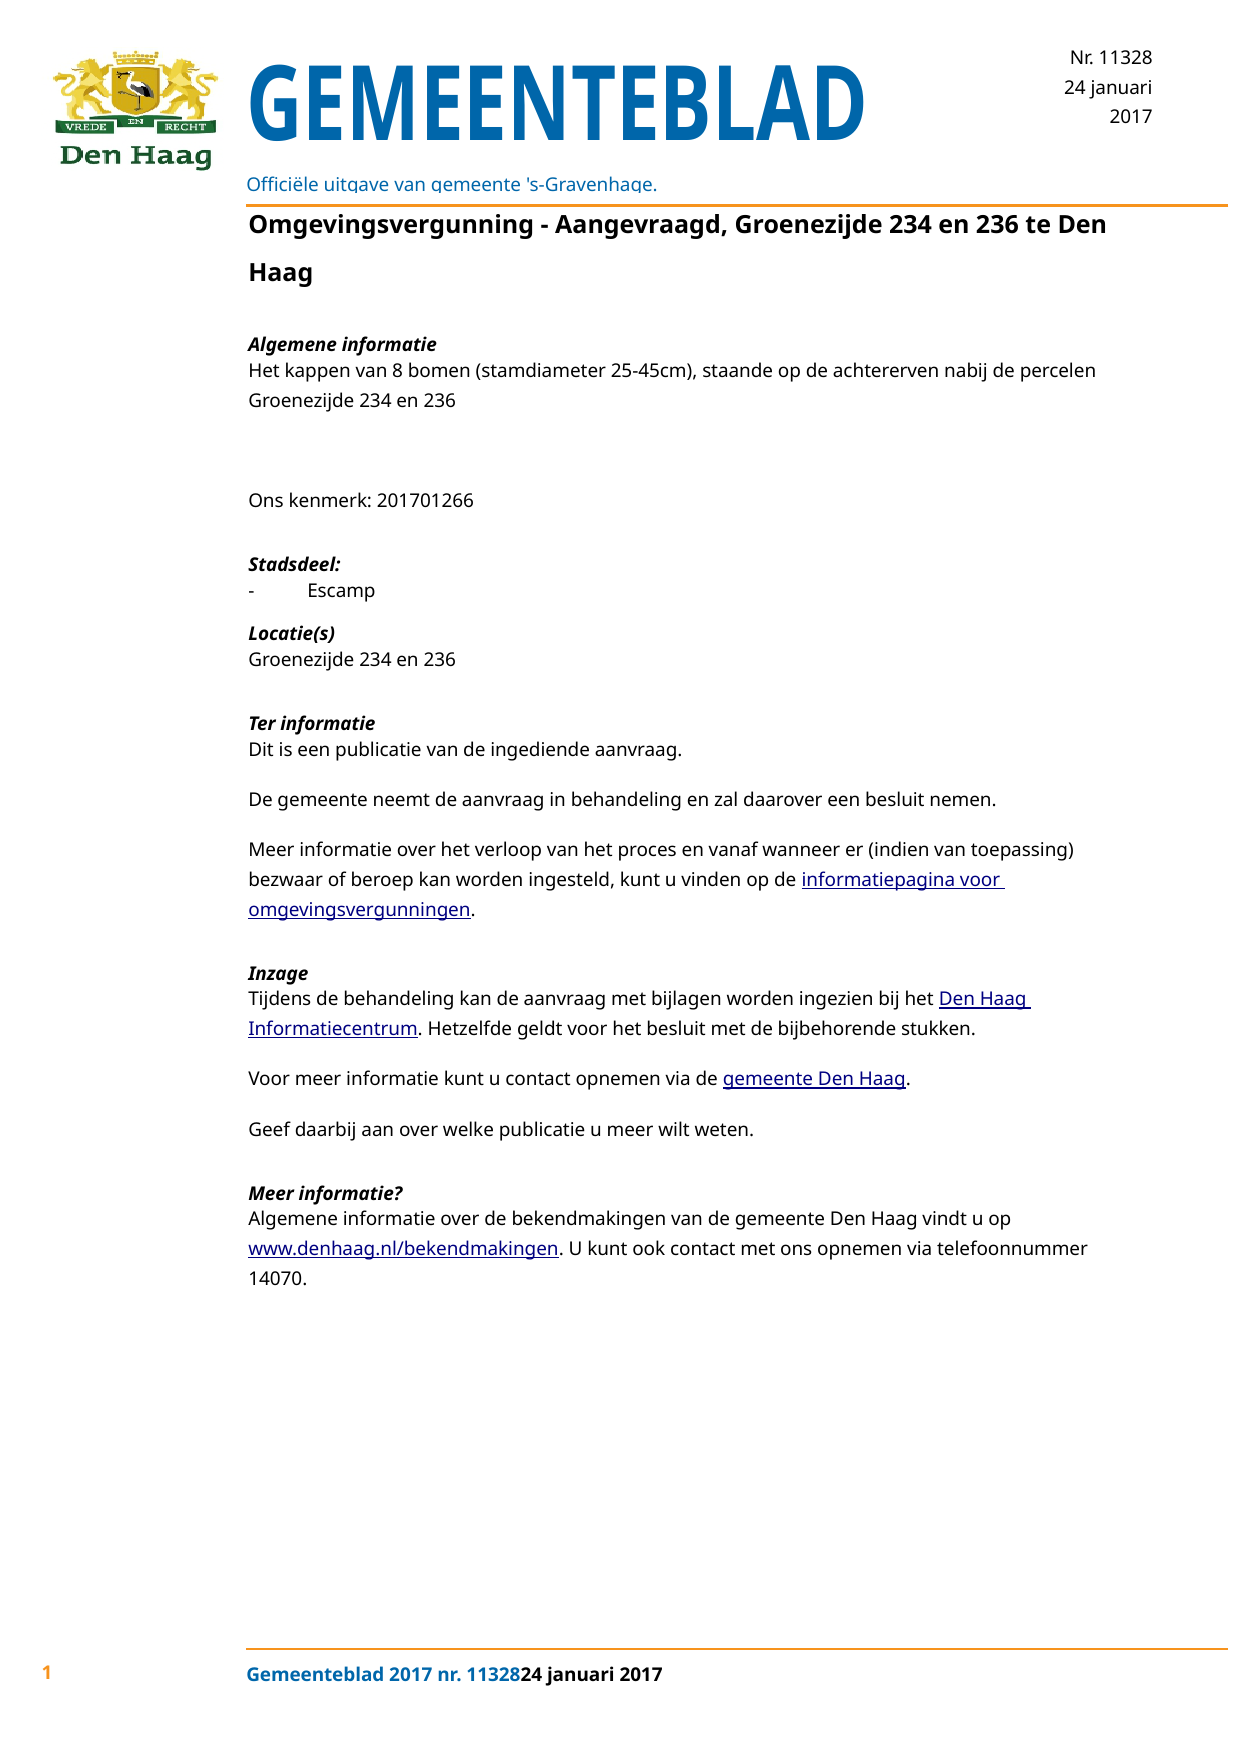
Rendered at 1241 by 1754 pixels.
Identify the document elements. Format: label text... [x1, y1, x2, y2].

list Escamp [248, 577, 1152, 603]
text Algemene informatie [248, 331, 1152, 357]
text Dit is een publicatie van de ingediende aanvraag. [248, 736, 1152, 762]
text Voor meer informatie kunt u contact opnemen via de gemeente Den Haag. [248, 1066, 1152, 1091]
text Inzage [248, 960, 1152, 986]
text Het kappen van 8 bomen (stamdiameter 25-45cm), staande op de achtererven nabij de percelen Groenezijde 234 en 236 [248, 357, 1152, 412]
picture [41, 47, 231, 172]
text De gemeente neemt de aanvraag in behandeling en zal daarover een besluit nemen. [248, 786, 1152, 812]
text Stadsdeel: [248, 552, 1152, 577]
text Omgevingsvergunning - Aangevraagd, Groenezijde 234 en 236 te Den Haag [248, 207, 1152, 288]
text Locatie(s) [248, 620, 1152, 646]
text Geef daarbij aan over welke publicatie u meer wilt weten. [248, 1116, 1152, 1142]
text Tijdens de behandeling kan de aanvraag met bijlagen worden ingezien bij het Den Haag Informatiecentrum. Hetzelfde geldt voor het besluit met de bijbehorende stukken. [248, 986, 1152, 1041]
text Algemene informatie over de bekendmakingen van de gemeente Den Haag vindt u op www.denhaag.nl/bekendmakingen. U kunt ook contact met ons opnemen via telefoonnummer 14070. [248, 1206, 1152, 1291]
text Meer informatie over het verloop van het proces en vanaf wanneer er (indien van toepassing) bezwaar of beroep kan worden ingesteld, kunt u vinden op de informatiepagina voor omgevingsvergunningen. [248, 837, 1152, 922]
text Ons kenmerk: 201701266 [248, 488, 1152, 513]
text Ter informatie [248, 710, 1152, 736]
text Meer informatie? [248, 1180, 1152, 1206]
text Groenezijde 234 en 236 [248, 646, 1152, 672]
